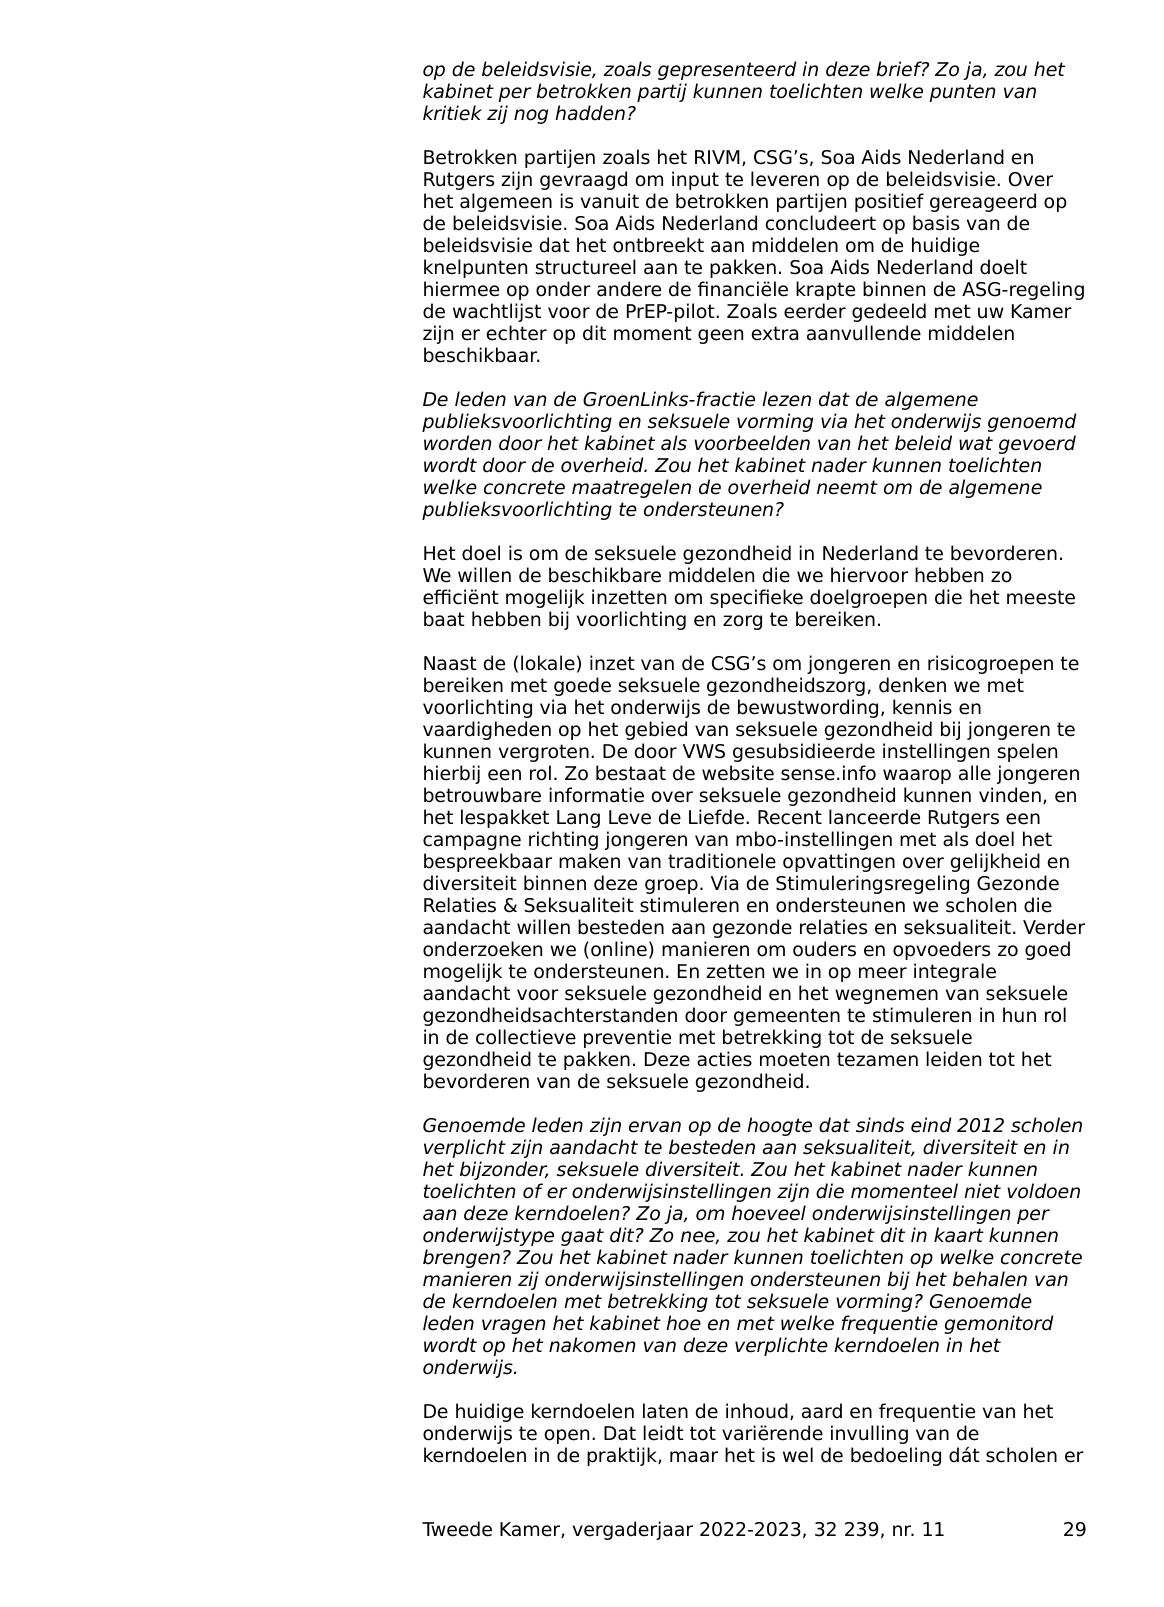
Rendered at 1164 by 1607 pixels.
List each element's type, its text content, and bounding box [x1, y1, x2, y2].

text Het doel is om de seksuele gezondheid in Nederland te bevorderen. We willen de beschikbare middelen die we hiervoor hebben zo efficiënt mogelijk inzetten om specifieke doelgroepen die het meeste baat hebben bij voorlichting en zorg te bereiken. [422, 543, 1087, 631]
text Naast de (lokale) inzet van de CSG’s om jongeren en risicogroepen te bereiken met goede seksuele gezondheidszorg, denken we met voorlichting via het onderwijs de bewustwording, kennis en vaardigheden op het gebied van seksuele gezondheid bij jongeren te kunnen vergroten. De door VWS gesubsidieerde instellingen spelen hierbij een rol. Zo bestaat de website sense.info waarop alle jongeren betrouwbare informatie over seksuele gezondheid kunnen vinden, en het lespakket Lang Leve de Liefde. Recent lanceerde Rutgers een campagne richting jongeren van mbo-instellingen met als doel het bespreekbaar maken van traditionele opvattingen over gelijkheid en diversiteit binnen deze groep. Via de Stimuleringsregeling Gezonde Relaties & Seksualiteit stimuleren en ondersteunen we scholen die aandacht willen besteden aan gezonde relaties en seksualiteit. Verder onderzoeken we (online) manieren om ouders en opvoeders zo goed mogelijk te ondersteunen. En zetten we in op meer integrale aandacht voor seksuele gezondheid en het wegnemen van seksuele gezondheidsachterstanden door gemeenten te stimuleren in hun rol in de collectieve preventie met betrekking tot de seksuele gezondheid te pakken. Deze acties moeten tezamen leiden tot het bevorderen van de seksuele gezondheid. [422, 653, 1087, 1093]
text De huidige kerndoelen laten de inhoud, aard en frequentie van het onderwijs te open. Dat leidt tot variërende invulling van de kerndoelen in de praktijk, maar het is wel de bedoeling dát scholen er [422, 1401, 1087, 1467]
text Betrokken partijen zoals het RIVM, CSG’s, Soa Aids Nederland en Rutgers zijn gevraagd om input te leveren op de beleidsvisie. Over het algemeen is vanuit de betrokken partijen positief gereageerd op de beleidsvisie. Soa Aids Nederland concludeert op basis van de beleidsvisie dat het ontbreekt aan middelen om de huidige knelpunten structureel aan te pakken. Soa Aids Nederland doelt hiermee op onder andere de financiële krapte binnen de ASG-regeling de wachtlijst voor de PrEP-pilot. Zoals eerder gedeeld met uw Kamer zijn er echter op dit moment geen extra aanvullende middelen beschikbaar. [422, 147, 1087, 367]
text op de beleidsvisie, zoals gepresenteerd in deze brief? Zo ja, zou het kabinet per betrokken partij kunnen toelichten welke punten van kritiek zij nog hadden? [422, 59, 1087, 125]
text Genoemde leden zijn ervan op de hoogte dat sinds eind 2012 scholen verplicht zijn aandacht te besteden aan seksualiteit, diversiteit en in het bijzonder, seksuele diversiteit. Zou het kabinet nader kunnen toelichten of er onderwijsinstellingen zijn die momenteel niet voldoen aan deze kerndoelen? Zo ja, om hoeveel onderwijsinstellingen per onderwijstype gaat dit? Zo nee, zou het kabinet dit in kaart kunnen brengen? Zou het kabinet nader kunnen toelichten op welke concrete manieren zij onderwijsinstellingen ondersteunen bij het behalen van de kerndoelen met betrekking tot seksuele vorming? Genoemde leden vragen het kabinet hoe en met welke frequentie gemonitord wordt op het nakomen van deze verplichte kerndoelen in het onderwijs. [422, 1115, 1087, 1379]
text De leden van de GroenLinks-fractie lezen dat de algemene publieksvoorlichting en seksuele vorming via het onderwijs genoemd worden door het kabinet als voorbeelden van het beleid wat gevoerd wordt door de overheid. Zou het kabinet nader kunnen toelichten welke concrete maatregelen de overheid neemt om de algemene publieksvoorlichting te ondersteunen? [422, 389, 1087, 521]
